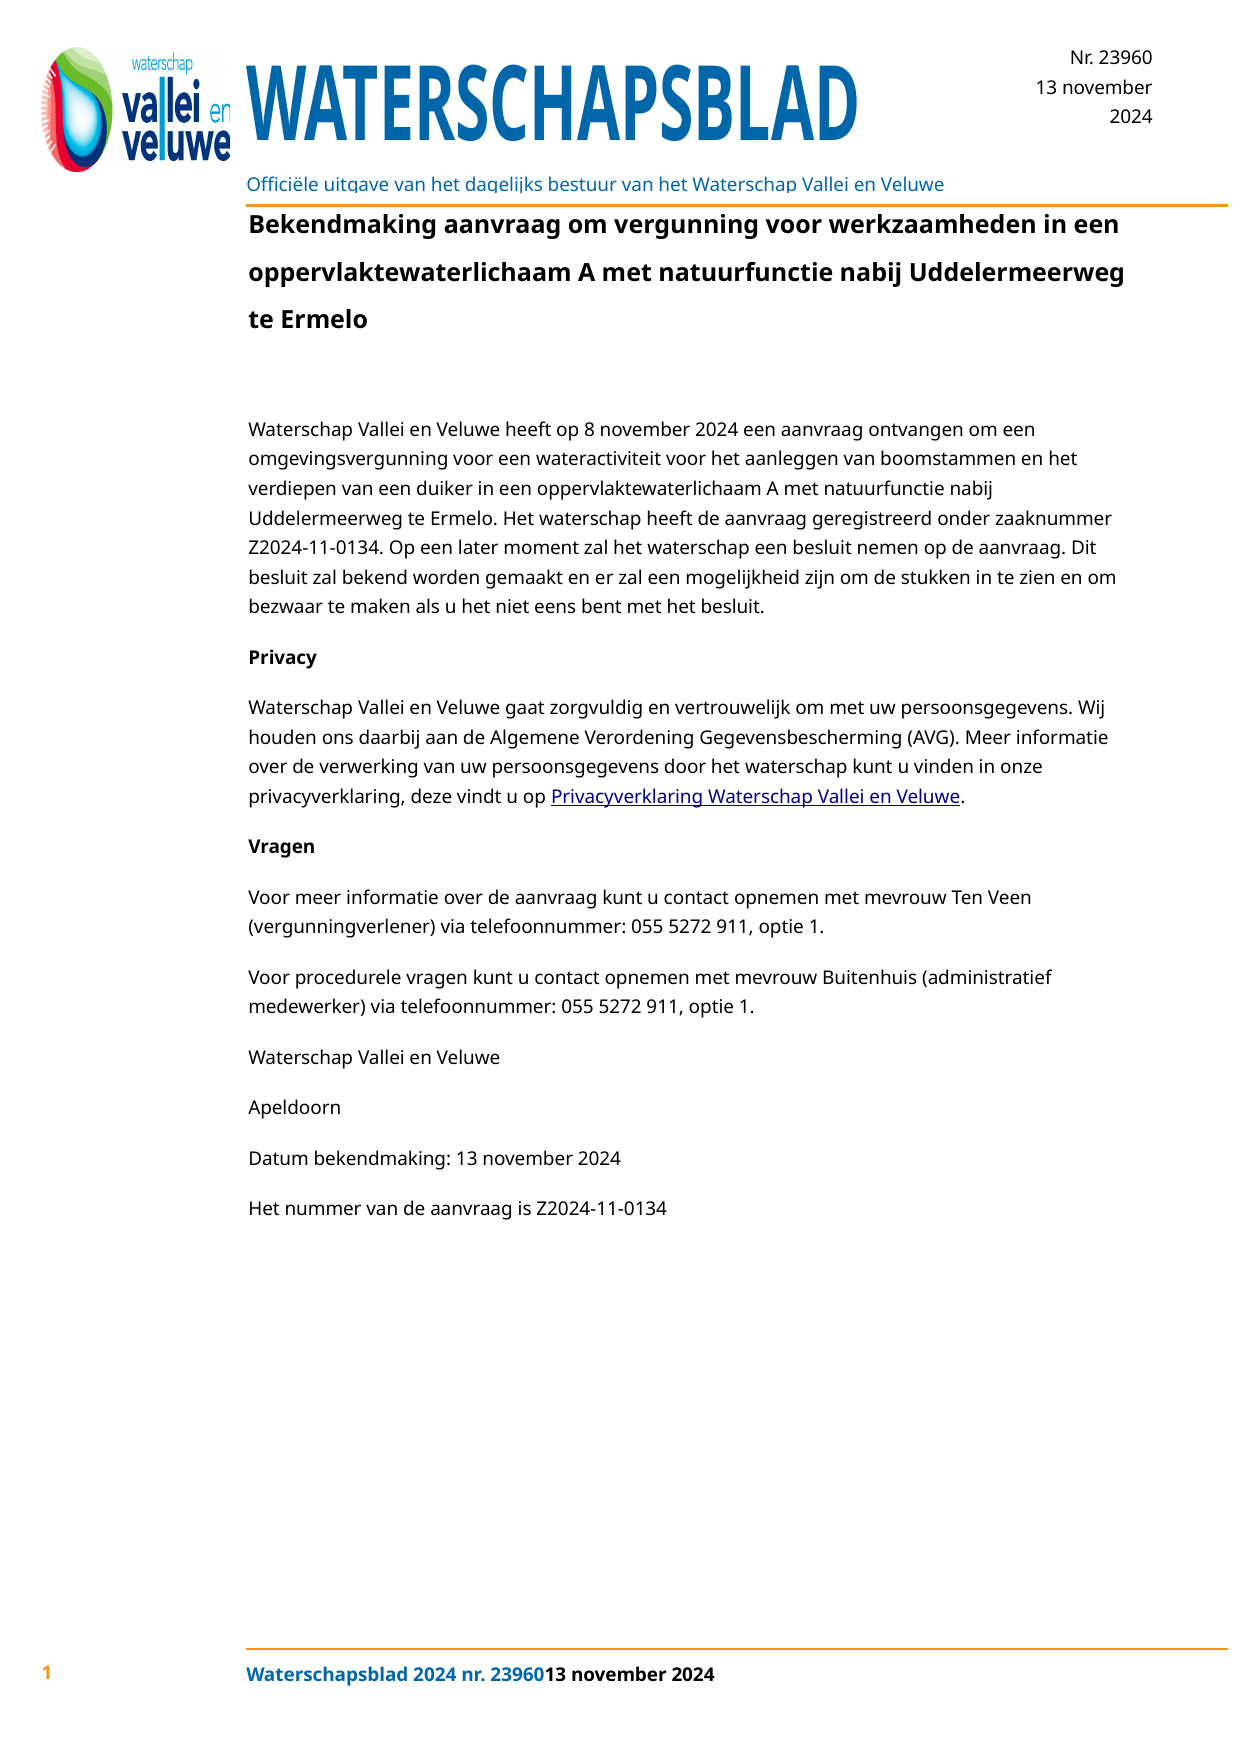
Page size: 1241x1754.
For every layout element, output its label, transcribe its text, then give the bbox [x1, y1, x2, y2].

text Datum bekendmaking: 13 november 2024 [248, 1145, 1152, 1170]
text Waterschap Vallei en Veluwe heeft op 8 november 2024 een aanvraag ontvangen om een omgevingsvergunning voor een wateractiviteit voor het aanleggen van boomstammen en het verdiepen van een duiker in een oppervlaktewaterlichaam A met natuurfunctie nabij Uddelermeerweg te Ermelo. Het waterschap heeft de aanvraag geregistreerd onder zaaknummer Z2024-11-0134. Op een later moment zal het waterschap een besluit nemen op de aanvraag. Dit besluit zal bekend worden gemaakt en er zal een mogelijkheid zijn om de stukken in te zien en om bezwaar te maken als u het niet eens bent met het besluit. [248, 416, 1152, 619]
text Bekendmaking aanvraag om vergunning voor werkzaamheden in een oppervlaktewaterlichaam A met natuurfunctie nabij Uddelermeerweg te Ermelo [248, 207, 1152, 336]
text Het nummer van de aanvraag is Z2024-11-0134 [248, 1195, 1152, 1221]
text Voor meer informatie over de aanvraag kunt u contact opnemen met mevrouw Ten Veen (vergunningverlener) via telefoonnummer: 055 5272 911, optie 1. [248, 884, 1152, 939]
text Apeldoorn [248, 1094, 1152, 1120]
text Waterschap Vallei en Veluwe gaat zorgvuldig en vertrouwelijk om met uw persoonsgegevens. Wij houden ons daarbij aan de Algemene Verordening Gegevensbescherming (AVG). Meer informatie over de verwerking van uw persoonsgegevens door het waterschap kunt u vinden in onze privacyverklaring, deze vindt u op Privacyverklaring Waterschap Vallei en Veluwe. [248, 694, 1152, 809]
text Privacy [248, 644, 1152, 669]
text Voor procedurele vragen kunt u contact opnemen met mevrouw Buitenhuis (administratief medewerker) via telefoonnummer: 055 5272 911, optie 1. [248, 964, 1152, 1019]
text Vragen [248, 833, 1152, 859]
text Waterschap Vallei en Veluwe [248, 1044, 1152, 1069]
picture [41, 47, 231, 172]
